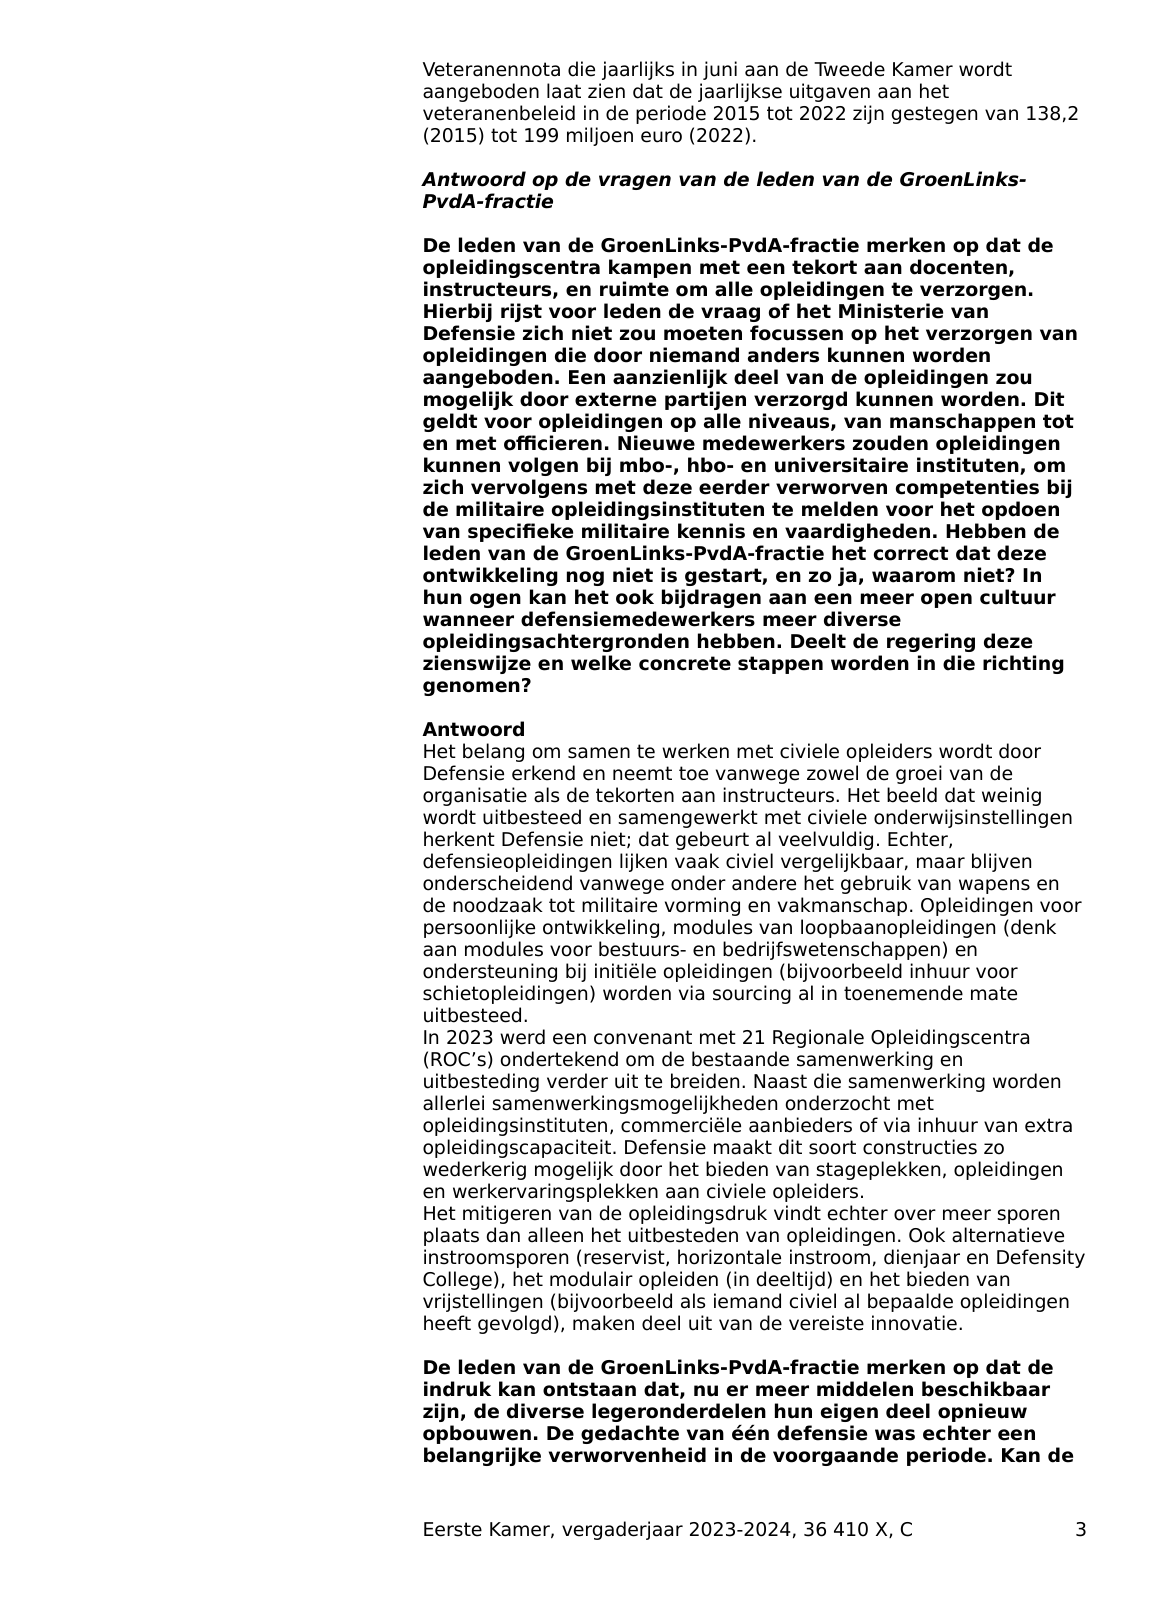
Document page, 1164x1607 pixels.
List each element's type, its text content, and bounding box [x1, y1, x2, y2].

text De leden van de GroenLinks-PvdA-fractie merken op dat de indruk kan ontstaan dat, nu er meer middelen beschikbaar zijn, de diverse legeronderdelen hun eigen deel opnieuw opbouwen. De gedachte van één defensie was echter een belangrijke verworvenheid in de voorgaande periode. Kan de [422, 1357, 1087, 1467]
text In 2023 werd een convenant met 21 Regionale Opleidingscentra (ROC’s) ondertekend om de bestaande samenwerking en uitbesteding verder uit te breiden. Naast die samenwerking worden allerlei samenwerkingsmogelijkheden onderzocht met opleidingsinstituten, commerciële aanbieders of via inhuur van extra opleidingscapaciteit. Defensie maakt dit soort constructies zo wederkerig mogelijk door het bieden van stageplekken, opleidingen en werkervaringsplekken aan civiele opleiders. [422, 1027, 1087, 1203]
subtitle Antwoord op de vragen van de leden van de GroenLinks-PvdA-fractie [422, 169, 1087, 213]
text De leden van de GroenLinks-PvdA-fractie merken op dat de opleidingscentra kampen met een tekort aan docenten, instructeurs, en ruimte om alle opleidingen te verzorgen. Hierbij rijst voor leden de vraag of het Ministerie van Defensie zich niet zou moeten focussen op het verzorgen van opleidingen die door niemand anders kunnen worden aangeboden. Een aanzienlijk deel van de opleidingen zou mogelijk door externe partijen verzorgd kunnen worden. Dit geldt voor opleidingen op alle niveaus, van manschappen tot en met officieren. Nieuwe medewerkers zouden opleidingen kunnen volgen bij mbo-, hbo- en universitaire instituten, om zich vervolgens met deze eerder verworven competenties bij de militaire opleidingsinstituten te melden voor het opdoen van specifieke militaire kennis en vaardigheden. Hebben de leden van de GroenLinks-PvdA-fractie het correct dat deze ontwikkeling nog niet is gestart, en zo ja, waarom niet? In hun ogen kan het ook bijdragen aan een meer open cultuur wanneer defensiemedewerkers meer diverse opleidingsachtergronden hebben. Deelt de regering deze zienswijze en welke concrete stappen worden in die richting genomen? [422, 235, 1087, 697]
text Het belang om samen te werken met civiele opleiders wordt door Defensie erkend en neemt toe vanwege zowel de groei van de organisatie als de tekorten aan instructeurs. Het beeld dat weinig wordt uitbesteed en samengewerkt met civiele onderwijsinstellingen herkent Defensie niet; dat gebeurt al veelvuldig. Echter, defensieopleidingen lijken vaak civiel vergelijkbaar, maar blijven onderscheidend vanwege onder andere het gebruik van wapens en de noodzaak tot militaire vorming en vakmanschap. Opleidingen voor persoonlijke ontwikkeling, modules van loopbaanopleidingen (denk aan modules voor bestuurs- en bedrijfswetenschappen) en ondersteuning bij initiële opleidingen (bijvoorbeeld inhuur voor schietopleidingen) worden via sourcing al in toenemende mate uitbesteed. [422, 741, 1087, 1027]
text Antwoord [422, 719, 1087, 741]
text Veteranennota die jaarlijks in juni aan de Tweede Kamer wordt aangeboden laat zien dat de jaarlijkse uitgaven aan het veteranenbeleid in de periode 2015 tot 2022 zijn gestegen van 138,2 (2015) tot 199 miljoen euro (2022). [422, 59, 1087, 147]
text Het mitigeren van de opleidingsdruk vindt echter over meer sporen plaats dan alleen het uitbesteden van opleidingen. Ook alternatieve instroomsporen (reservist, horizontale instroom, dienjaar en Defensity College), het modulair opleiden (in deeltijd) en het bieden van vrijstellingen (bijvoorbeeld als iemand civiel al bepaalde opleidingen heeft gevolgd), maken deel uit van de vereiste innovatie. [422, 1203, 1087, 1334]
